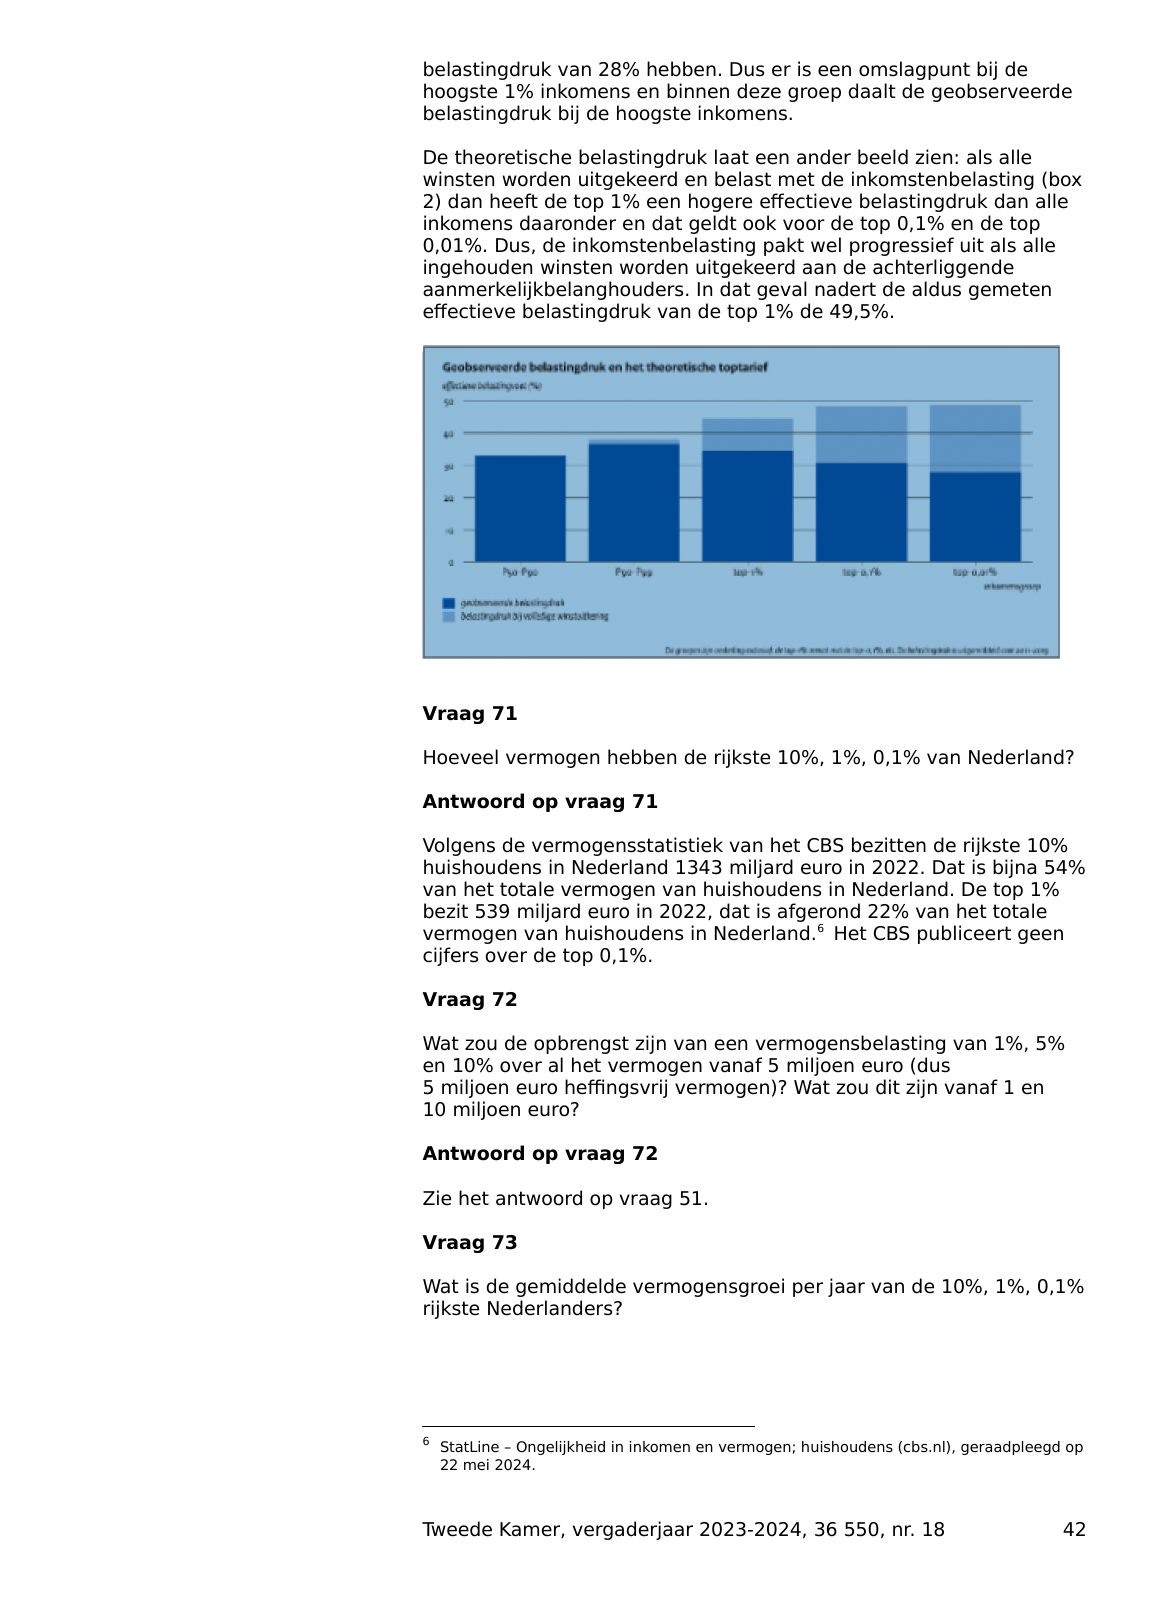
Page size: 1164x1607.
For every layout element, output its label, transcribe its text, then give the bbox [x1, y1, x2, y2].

subtitle Antwoord op vraag 72 [422, 1143, 1087, 1165]
text belastingdruk van 28% hebben. Dus er is een omslagpunt bij de hoogste 1% inkomens en binnen deze groep daalt de geobserveerde belastingdruk bij de hoogste inkomens. [422, 59, 1087, 125]
text StatLine – Ongelijkheid in inkomen en vermogen; huishoudens (cbs.nl), geraadpleegd op 22 mei 2024. [422, 1435, 1087, 1474]
text Volgens de vermogensstatistiek van het CBS bezitten de rijkste 10% huishoudens in Nederland 1343 miljard euro in 2022. Dat is bijna 54% van het totale vermogen van huishoudens in Nederland. De top 1% bezit 539 miljard euro in 2022, dat is afgerond 22% van het totale vermogen van huishoudens in Nederland. Het CBS publiceert geen cijfers over de top 0,1%. [422, 835, 1087, 967]
text Hoeveel vermogen hebben de rijkste 10%, 1%, 0,1% van Nederland? [422, 747, 1087, 768]
subtitle Vraag 72 [422, 989, 1087, 1011]
subtitle Antwoord op vraag 71 [422, 791, 1087, 813]
text De theoretische belastingdruk laat een ander beeld zien: als alle winsten worden uitgekeerd en belast met de inkomstenbelasting (box 2) dan heeft de top 1% een hogere effectieve belastingdruk dan alle inkomens daaronder en dat geldt ook voor de top 0,1% en de top 0,01%. Dus, de inkomstenbelasting pakt wel progressief uit als alle ingehouden winsten worden uitgekeerd aan de achterliggende aanmerkelijkbelanghouders. In dat geval nadert de aldus gemeten effectieve belastingdruk van de top 1% de 49,5%. [422, 147, 1087, 323]
text Zie het antwoord op vraag 51. [422, 1187, 1087, 1209]
subtitle Vraag 71 [422, 702, 1087, 724]
picture [422, 345, 1060, 659]
subtitle Vraag 73 [422, 1232, 1087, 1253]
text Wat zou de opbrengst zijn van een vermogensbelasting van 1%, 5% en 10% over al het vermogen vanaf 5 miljoen euro (dus 5 miljoen euro heffingsvrij vermogen)? Wat zou dit zijn vanaf 1 en 10 miljoen euro? [422, 1033, 1087, 1121]
text Wat is de gemiddelde vermogensgroei per jaar van de 10%, 1%, 0,1% rijkste Nederlanders? [422, 1276, 1087, 1320]
